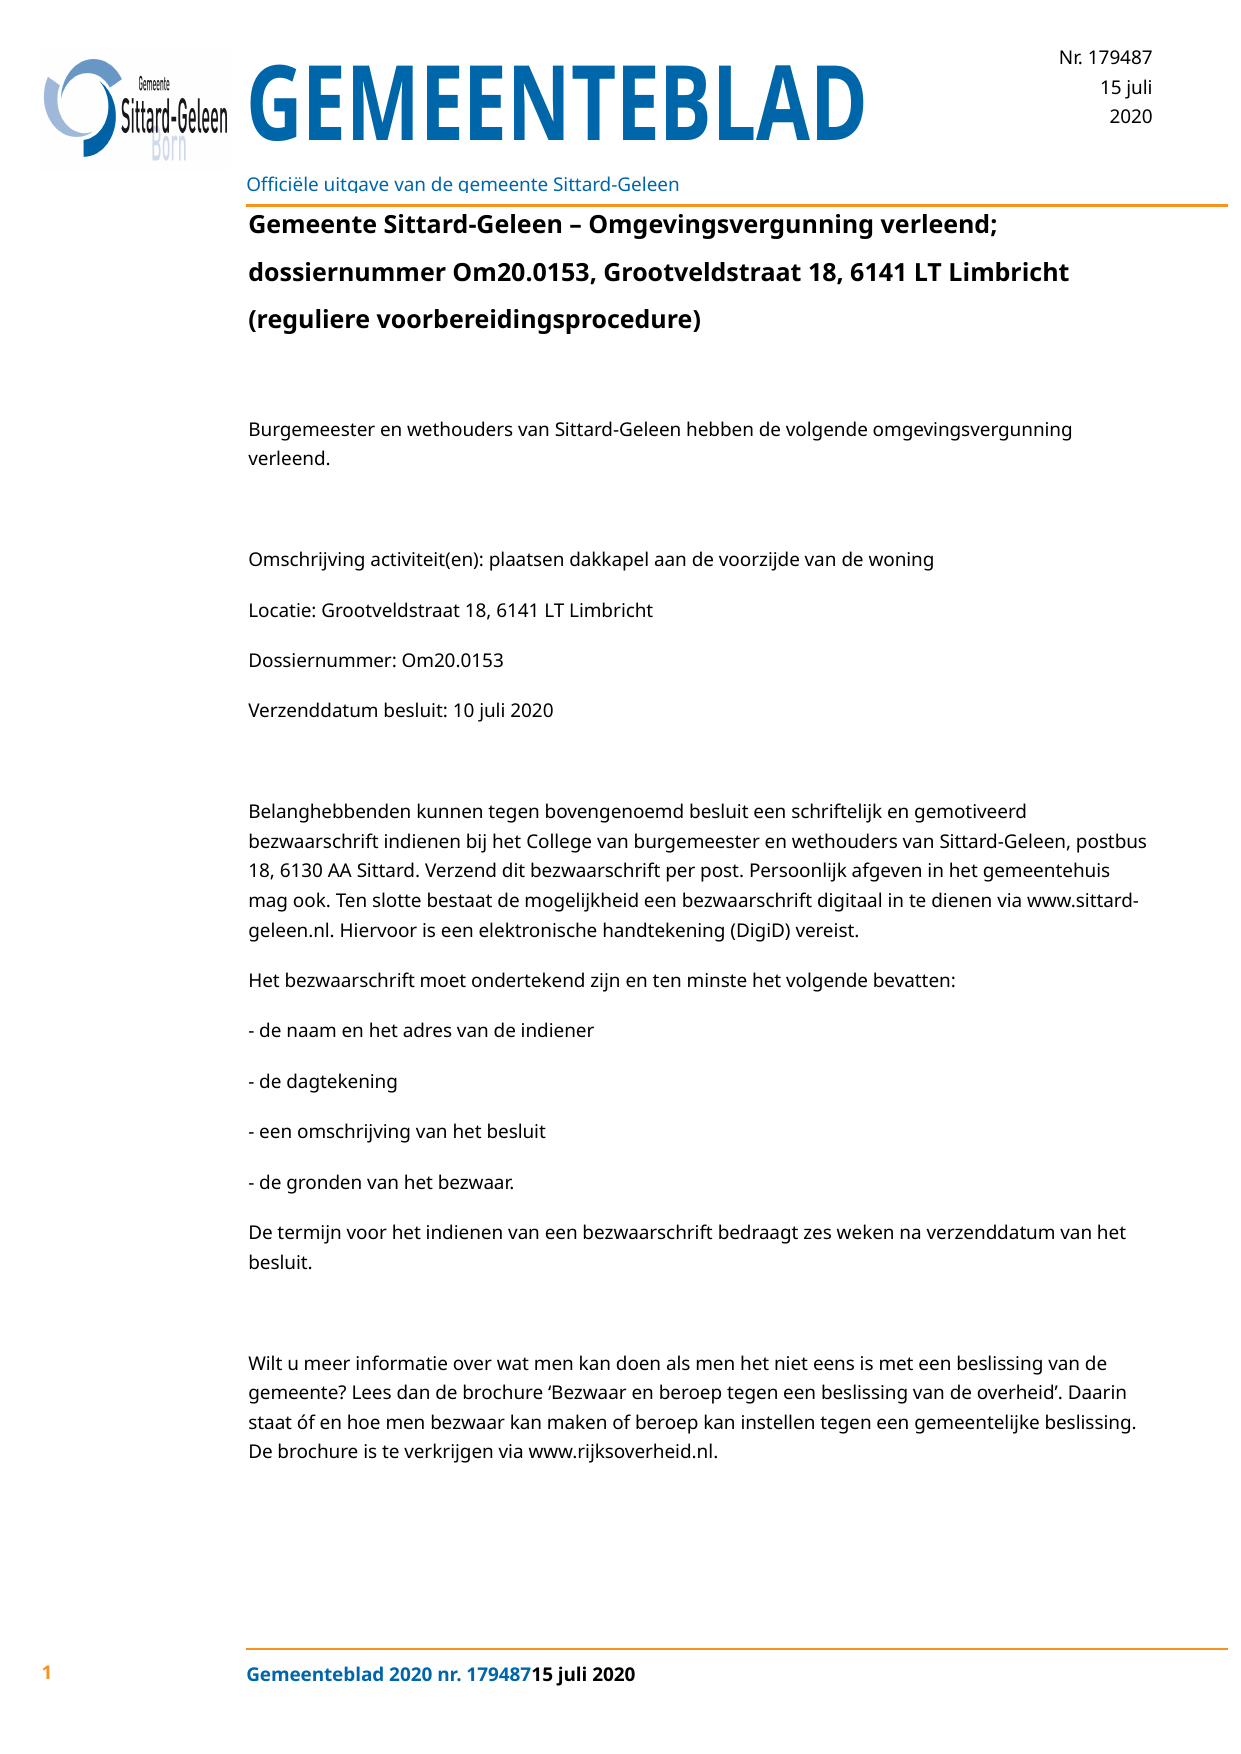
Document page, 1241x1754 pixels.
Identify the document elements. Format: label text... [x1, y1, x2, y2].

text - een omschrijving van het besluit [248, 1118, 1152, 1144]
text De termijn voor het indienen van een bezwaarschrift bedraagt zes weken na verzenddatum van het besluit. [248, 1219, 1152, 1274]
text - de dagtekening [248, 1068, 1152, 1094]
text Locatie: Grootveldstraat 18, 6141 LT Limbricht [248, 597, 1152, 622]
text Burgemeester en wethouders van Sittard-Geleen hebben de volgende omgevingsvergunning verleend. [248, 416, 1152, 471]
text Wilt u meer informatie over wat men kan doen als men het niet eens is met een beslissing van de gemeente? Lees dan de brochure ‘Bezwaar en beroep tegen een beslissing van de overheid’. Daarin staat óf en hoe men bezwaar kan maken of beroep kan instellen tegen een gemeentelijke beslissing. De brochure is te verkrijgen via www.rijksoverheid.nl. [248, 1350, 1152, 1464]
text Omschrijving activiteit(en): plaatsen dakkapel aan de voorzijde van de woning [248, 546, 1152, 572]
picture [41, 47, 231, 172]
text Dossiernummer: Om20.0153 [248, 647, 1152, 673]
text Belanghebbenden kunnen tegen bovengenoemd besluit een schriftelijk en gemotiveerd bezwaarschrift indienen bij het College van burgemeester en wethouders van Sittard-Geleen, postbus 18, 6130 AA Sittard. Verzend dit bezwaarschrift per post. Persoonlijk afgeven in het gemeentehuis mag ook. Ten slotte bestaat de mogelijkheid een bezwaarschrift digitaal in te dienen via www.sittard-geleen.nl. Hiervoor is een elektronische handtekening (DigiD) vereist. [248, 798, 1152, 942]
text Verzenddatum besluit: 10 juli 2020 [248, 698, 1152, 723]
text - de naam en het adres van de indiener [248, 1018, 1152, 1043]
text Gemeente Sittard-Geleen – Omgevingsvergunning verleend; dossiernummer Om20.0153, Grootveldstraat 18, 6141 LT Limbricht (reguliere voorbereidingsprocedure) [248, 207, 1152, 336]
text - de gronden van het bezwaar. [248, 1169, 1152, 1194]
text Het bezwaarschrift moet ondertekend zijn en ten minste het volgende bevatten: [248, 967, 1152, 993]
